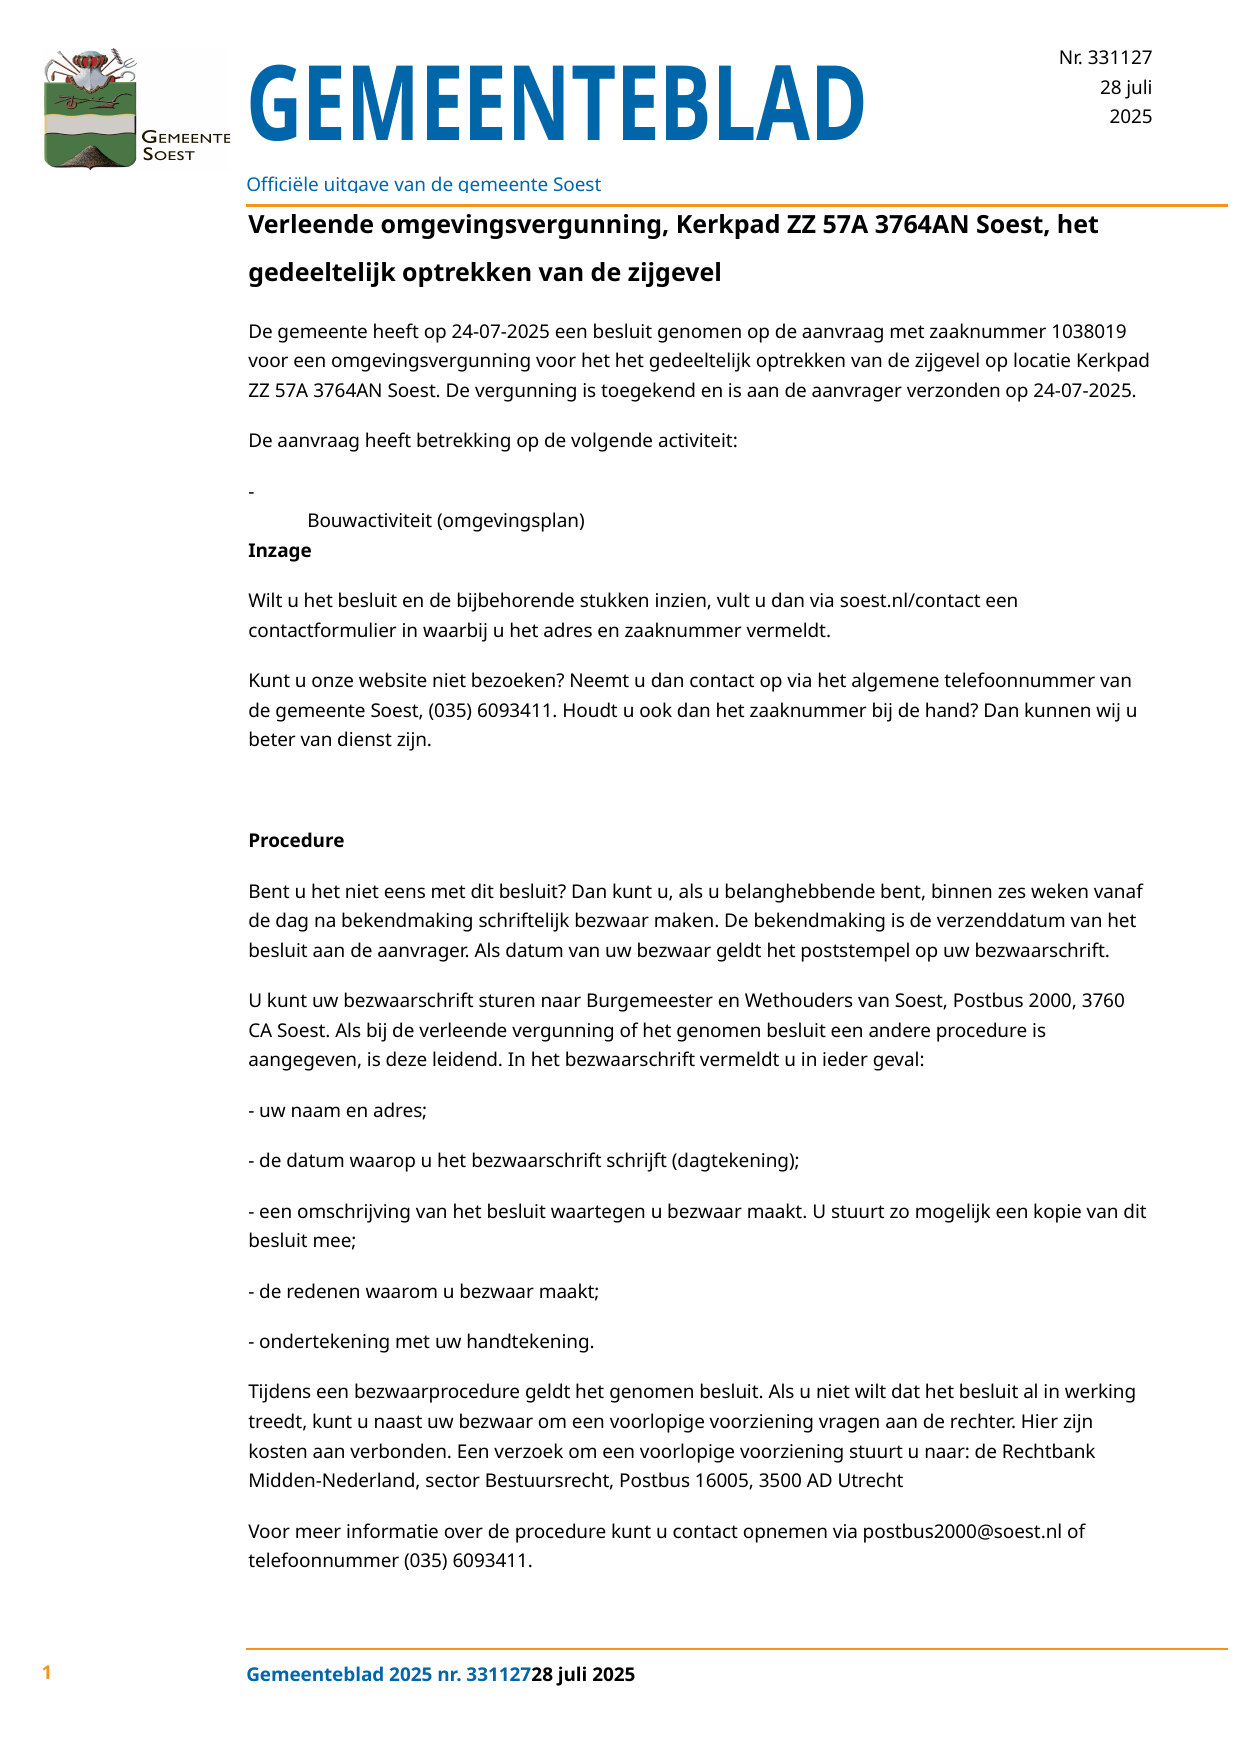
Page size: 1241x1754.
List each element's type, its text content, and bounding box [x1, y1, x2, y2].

text - ondertekening met uw handtekening. [248, 1328, 1152, 1354]
text Voor meer informatie over de procedure kunt u contact opnemen via postbus2000@soest.nl of telefoonnummer (035) 6093411. [248, 1518, 1152, 1573]
text Inzage [248, 537, 1152, 563]
text - de redenen waarom u bezwaar maakt; [248, 1278, 1152, 1304]
text - een omschrijving van het besluit waartegen u bezwaar maakt. U stuurt zo mogelijk een kopie van dit besluit mee; [248, 1198, 1152, 1253]
text Procedure [248, 827, 1152, 853]
text Tijdens een bezwaarprocedure geldt het genomen besluit. Als u niet wilt dat het besluit al in werking treedt, kunt u naast uw bezwaar om een voorlopige voorziening vragen aan de rechter. Hier zijn kosten aan verbonden. Een verzoek om een voorlopige voorziening stuurt u naar: de Rechtbank Midden-Nederland, sector Bestuursrecht, Postbus 16005, 3500 AD Utrecht [248, 1379, 1152, 1493]
text De gemeente heeft op 24-07-2025 een besluit genomen op de aanvraag met zaaknummer 1038019 voor een omgevingsvergunning voor het het gedeeltelijk optrekken van de zijgevel op locatie Kerkpad ZZ 57A 3764AN Soest. De vergunning is toegekend en is aan de aanvrager verzonden op 24-07-2025. [248, 318, 1152, 403]
text U kunt uw bezwaarschrift sturen naar Burgemeester en Wethouders van Soest, Postbus 2000, 3760 CA Soest. Als bij de verleende vergunning of het genomen besluit een andere procedure is aangegeven, is deze leidend. In het bezwaarschrift vermeldt u in ieder geval: [248, 987, 1152, 1072]
text Verleende omgevingsvergunning, Kerkpad ZZ 57A 3764AN Soest, het gedeeltelijk optrekken van de zijgevel [248, 207, 1152, 288]
picture [41, 47, 231, 172]
text Wilt u het besluit en de bijbehorende stukken inzien, vult u dan via soest.nl/contact een contactformulier in waarbij u het adres en zaaknummer vermeldt. [248, 587, 1152, 643]
list Bouwactiviteit (omgevingsplan) [248, 507, 1152, 533]
text Kunt u onze website niet bezoeken? Neemt u dan contact op via het algemene telefoonnummer van de gemeente Soest, (035) 6093411. Houdt u ook dan het zaaknummer bij de hand? Dan kunnen wij u beter van dienst zijn. [248, 667, 1152, 752]
text - de datum waarop u het bezwaarschrift schrijft (dagtekening); [248, 1147, 1152, 1173]
text De aanvraag heeft betrekking op de volgende activiteit: [248, 427, 1152, 453]
text Bent u het niet eens met dit besluit? Dan kunt u, als u belanghebbende bent, binnen zes weken vanaf de dag na bekendmaking schriftelijk bezwaar maken. De bekendmaking is de verzenddatum van het besluit aan de aanvrager. Als datum van uw bezwaar geldt het poststempel op uw bezwaarschrift. [248, 878, 1152, 963]
text - uw naam en adres; [248, 1097, 1152, 1123]
